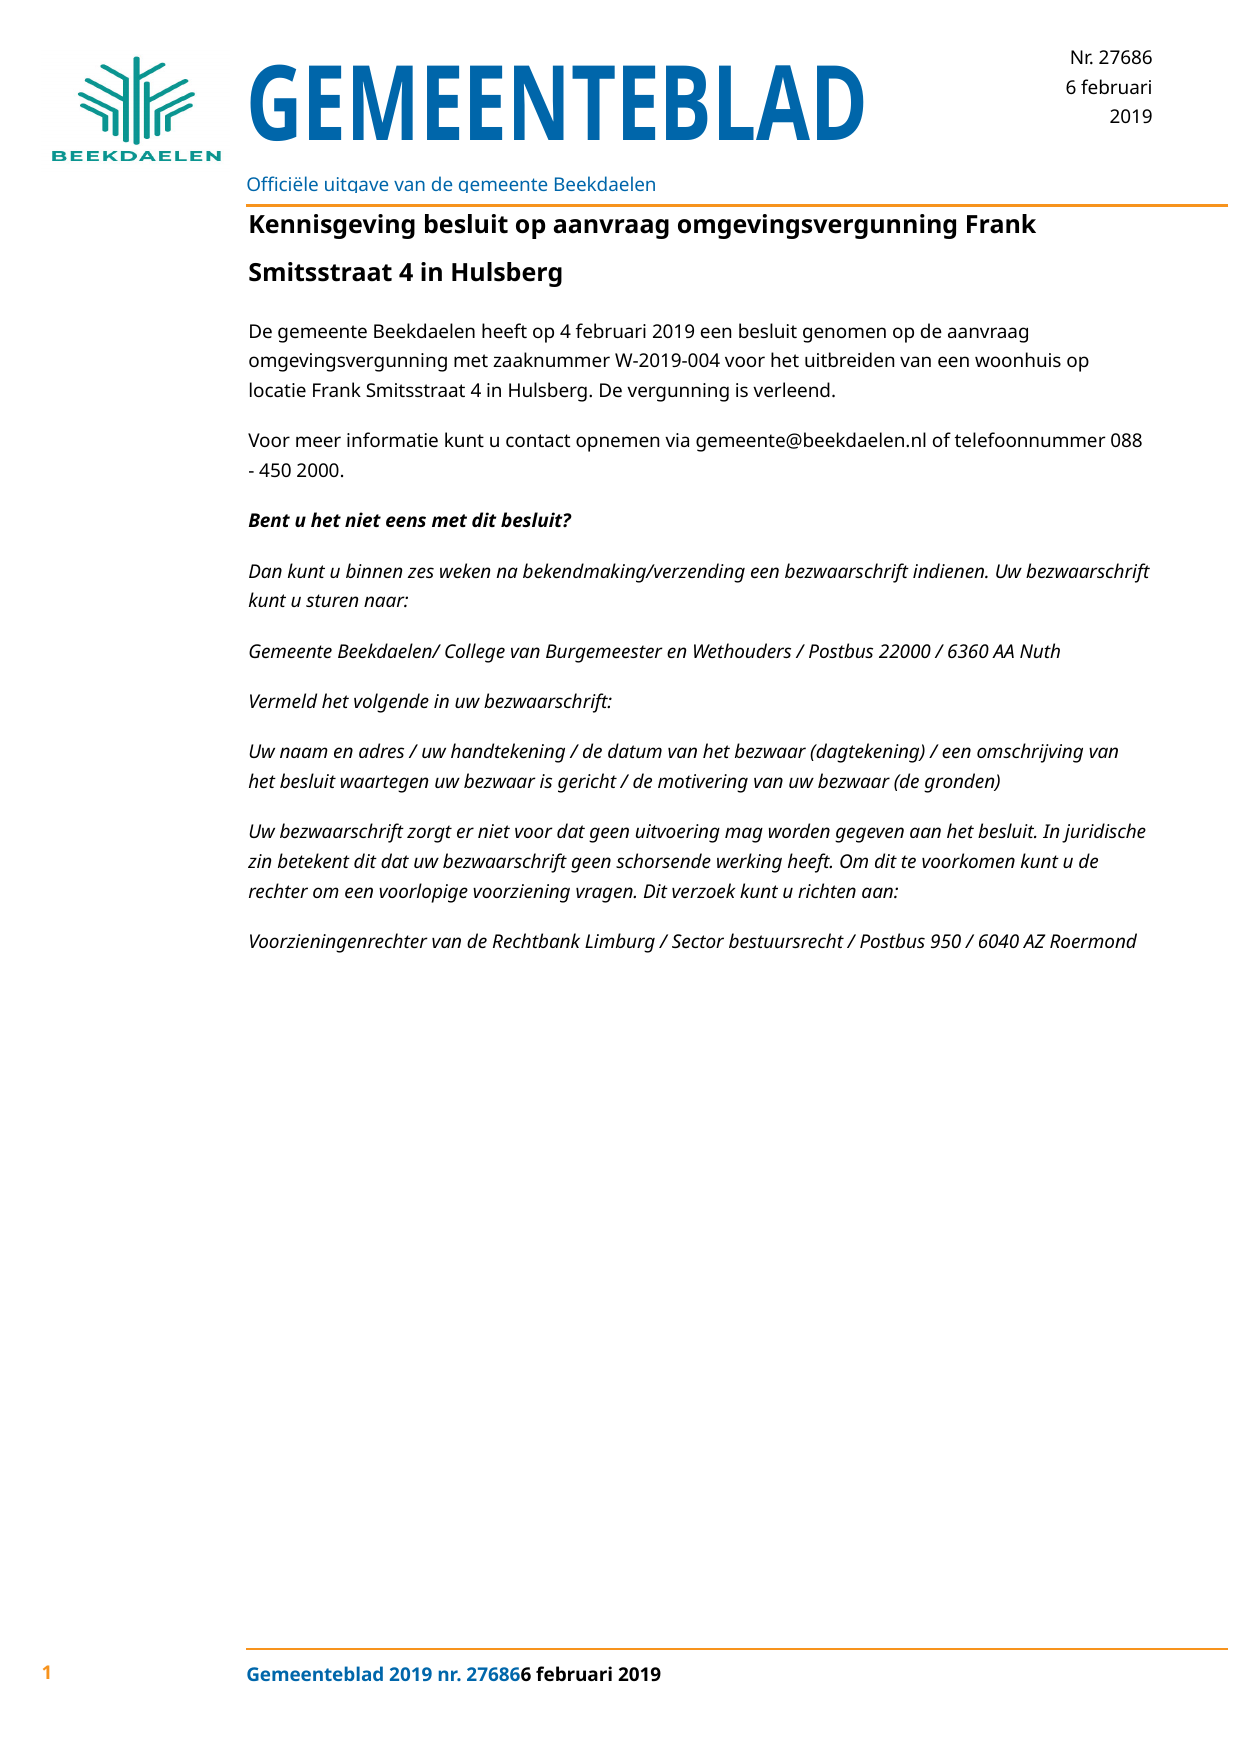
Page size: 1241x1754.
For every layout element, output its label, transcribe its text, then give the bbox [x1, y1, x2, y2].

text Voor meer informatie kunt u contact opnemen via gemeente@beekdaelen.nl of telefoonnummer 088 - 450 2000. [248, 427, 1152, 483]
text Gemeente Beekdaelen/ College van Burgemeester en Wethouders / Postbus 22000 / 6360 AA Nuth [248, 638, 1152, 664]
text Bent u het niet eens met dit besluit? [248, 507, 1152, 533]
picture [41, 47, 231, 172]
text Dan kunt u binnen zes weken na bekendmaking/verzending een bezwaarschrift indienen. Uw bezwaarschrift kunt u sturen naar: [248, 558, 1152, 613]
text Voorzieningenrechter van de Rechtbank Limburg / Sector bestuursrecht / Postbus 950 / 6040 AZ Roermond [248, 928, 1152, 954]
text Vermeld het volgende in uw bezwaarschrift: [248, 688, 1152, 714]
text Kennisgeving besluit op aanvraag omgevingsvergunning Frank Smitsstraat 4 in Hulsberg [248, 207, 1152, 288]
text Uw naam en adres / uw handtekening / de datum van het bezwaar (dagtekening) / een omschrijving van het besluit waartegen uw bezwaar is gericht / de motivering van uw bezwaar (de gronden) [248, 739, 1152, 794]
text De gemeente Beekdaelen heeft op 4 februari 2019 een besluit genomen op de aanvraag omgevingsvergunning met zaaknummer W-2019-004 voor het uitbreiden van een woonhuis op locatie Frank Smitsstraat 4 in Hulsberg. De vergunning is verleend. [248, 318, 1152, 403]
text Uw bezwaarschrift zorgt er niet voor dat geen uitvoering mag worden gegeven aan het besluit. In juridische zin betekent dit dat uw bezwaarschrift geen schorsende werking heeft. Om dit te voorkomen kunt u de rechter om een voorlopige voorziening vragen. Dit verzoek kunt u richten aan: [248, 819, 1152, 904]
